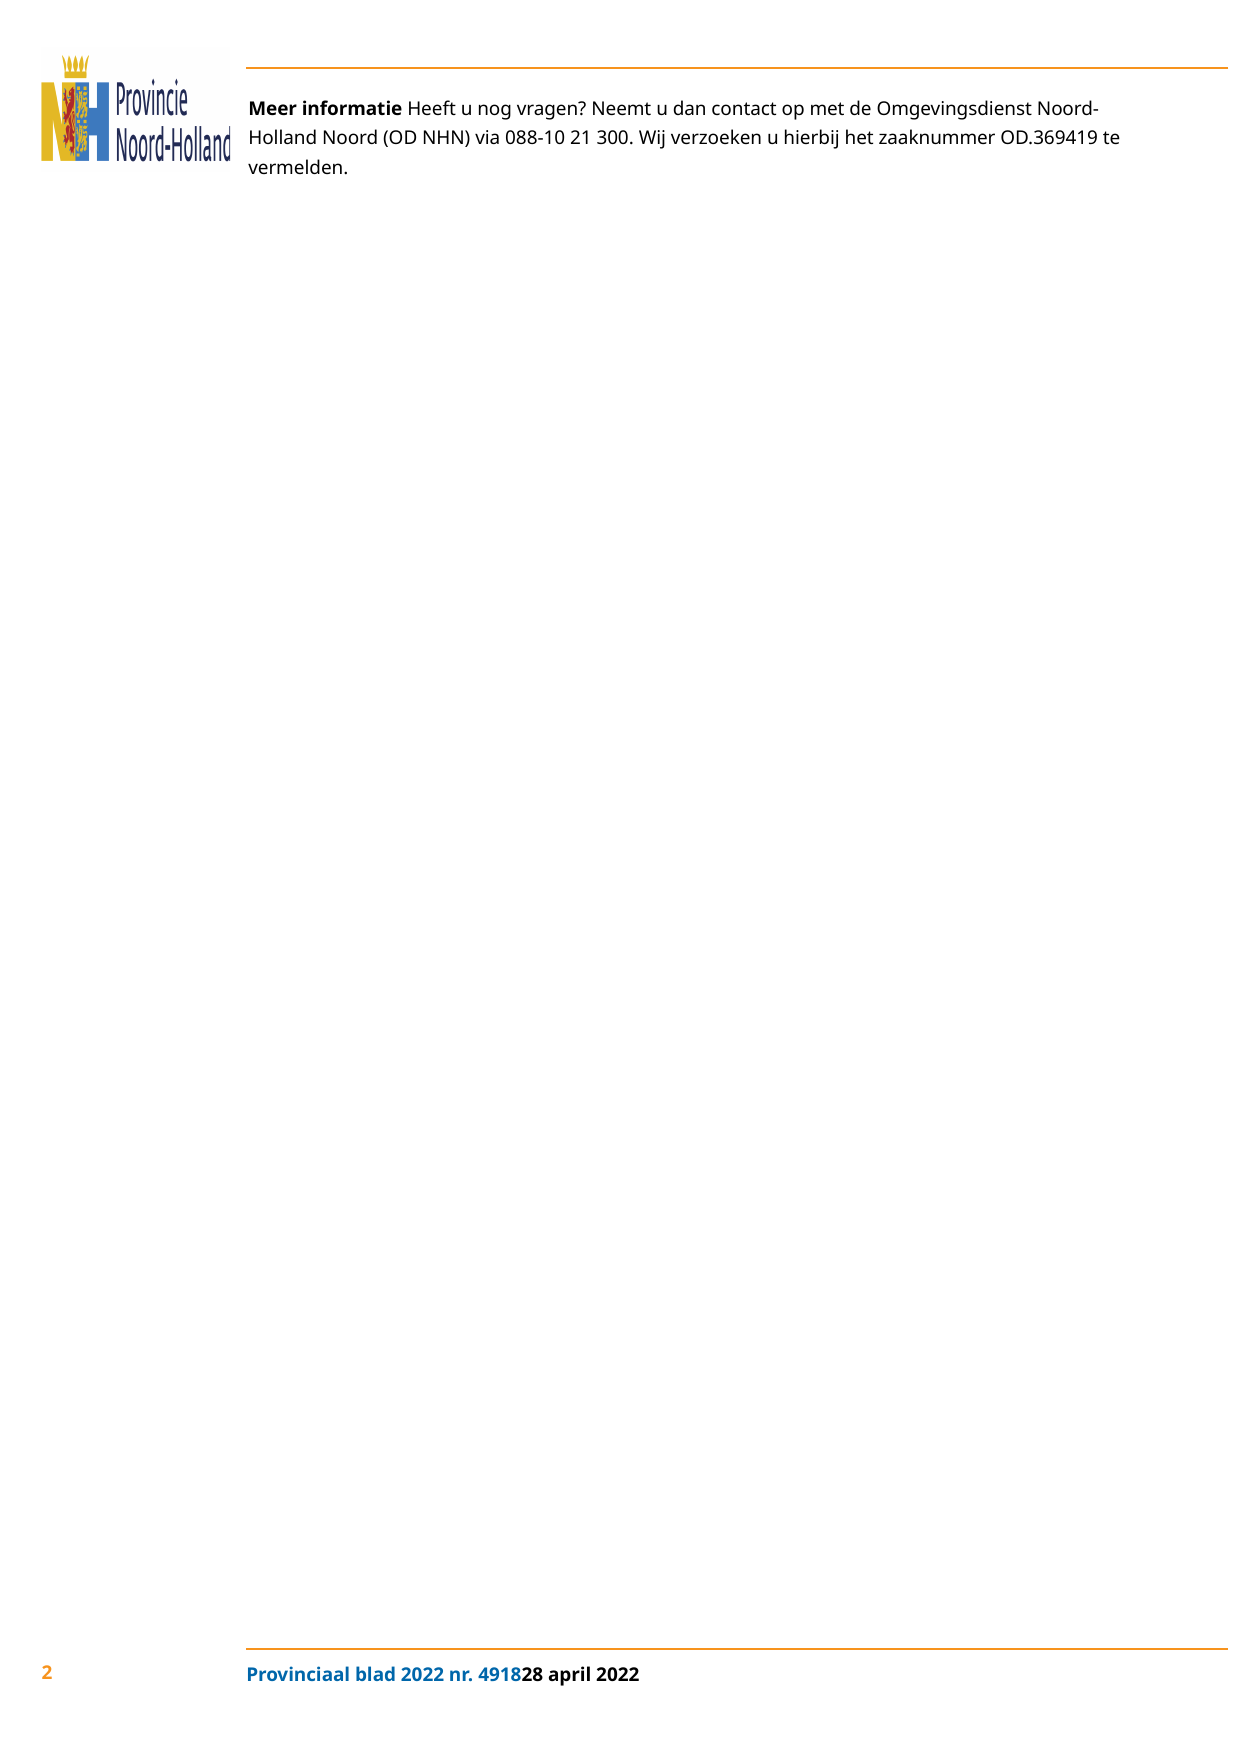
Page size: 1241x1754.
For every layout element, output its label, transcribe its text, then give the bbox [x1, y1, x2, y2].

picture [41, 47, 231, 172]
text Meer informatie Heeft u nog vragen? Neemt u dan contact op met de Omgevingsdienst Noord-Holland Noord (OD NHN) via 088-10 21 300. Wij verzoeken u hierbij het zaaknummer OD.369419 te vermelden. [248, 95, 1152, 180]
